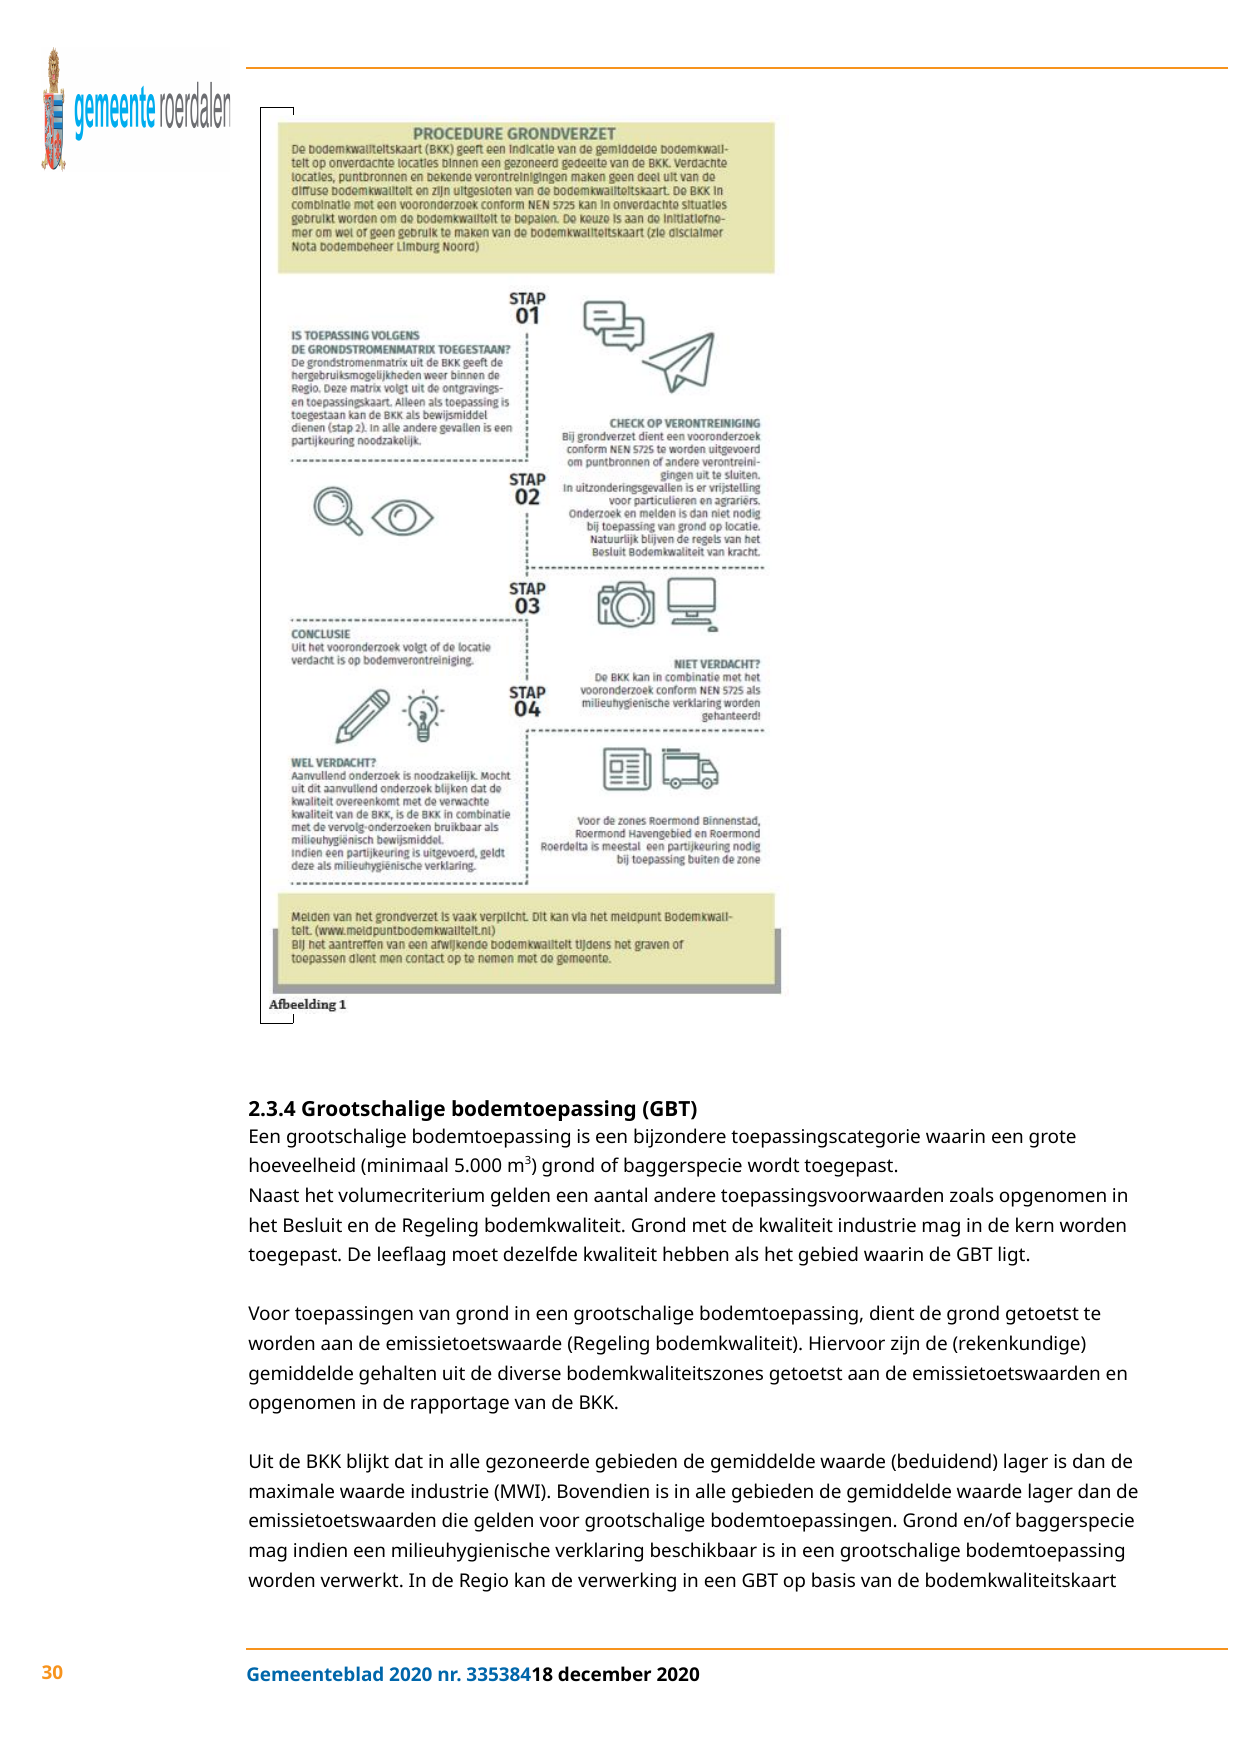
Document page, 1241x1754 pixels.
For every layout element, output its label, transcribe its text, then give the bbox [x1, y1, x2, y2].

picture [268, 115, 790, 1014]
text Naast het volumecriterium gelden een aantal andere toepassingsvoorwaarden zoals opgenomen in het Besluit en de Regeling bodemkwaliteit. Grond met de kwaliteit industrie mag in de kern worden toegepast. De leeflaag moet dezelfde kwaliteit hebben als het gebied waarin de GBT ligt. [248, 1182, 1152, 1267]
text Een grootschalige bodemtoepassing is een bijzondere toepassingscategorie waarin een grote hoeveelheid (minimaal 5.000 m3) grond of baggerspecie wordt toegepast. [248, 1123, 1152, 1178]
picture [41, 47, 231, 172]
text Voor toepassingen van grond in een grootschalige bodemtoepassing, dient de grond getoetst te worden aan de emissietoetswaarde (Regeling bodemkwaliteit). Hiervoor zijn de (rekenkundige) gemiddelde gehalten uit de diverse bodemkwaliteitszones getoetst aan de emissietoetswaarden en opgenomen in de rapportage van de BKK. [248, 1301, 1152, 1415]
text 2.3.4 Grootschalige bodemtoepassing (GBT) [248, 1094, 1152, 1123]
text Uit de BKK blijkt dat in alle gezoneerde gebieden de gemiddelde waarde (beduidend) lager is dan de maximale waarde industrie (MWI). Bovendien is in alle gebieden de gemiddelde waarde lager dan de emissietoetswaarden die gelden voor grootschalige bodemtoepassingen. Grond en/of baggerspecie mag indien een milieuhygienische verklaring beschikbaar is in een grootschalige bodemtoepassing worden verwerkt. In de Regio kan de verwerking in een GBT op basis van de bodemkwaliteitskaart [248, 1448, 1152, 1592]
